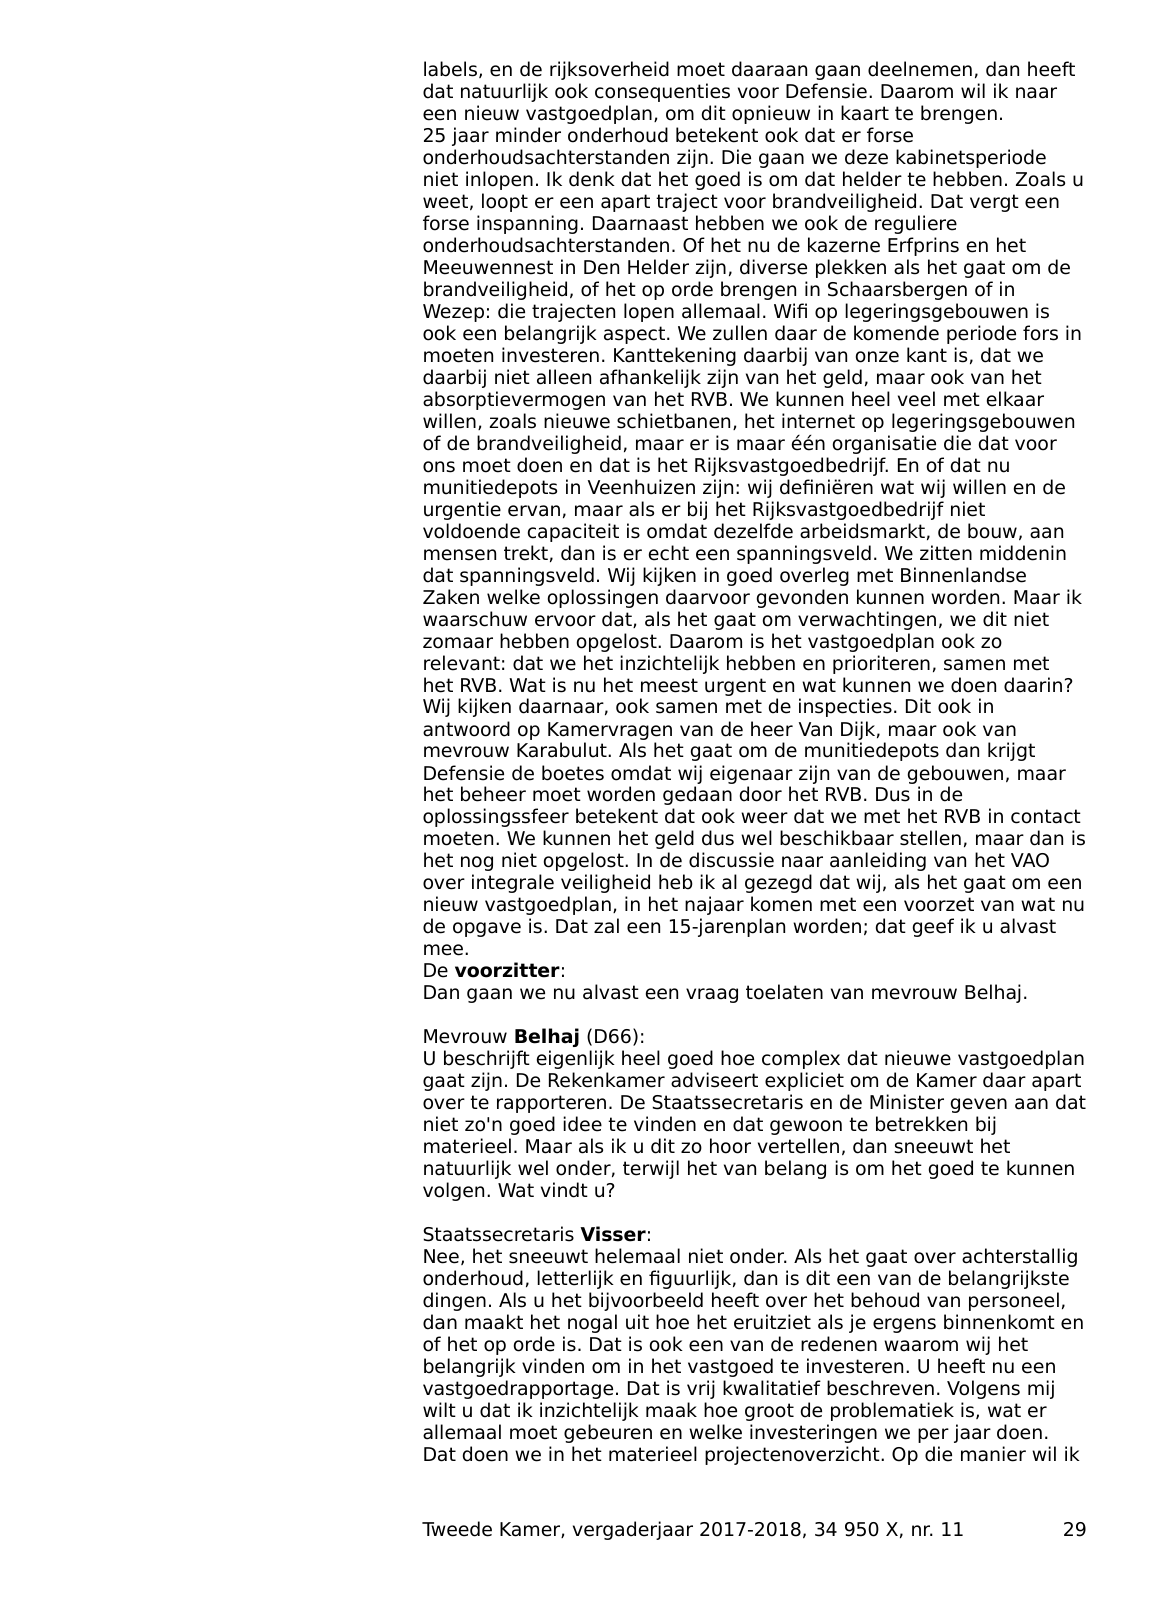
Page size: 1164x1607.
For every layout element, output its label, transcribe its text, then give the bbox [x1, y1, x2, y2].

text Dan gaan we nu alvast een vraag toelaten van mevrouw Belhaj. [422, 982, 1087, 1004]
text Nee, het sneeuwt helemaal niet onder. Als het gaat over achterstallig onderhoud, letterlijk en figuurlijk, dan is dit een van de belangrijkste dingen. Als u het bijvoorbeeld heeft over het behoud van personeel, dan maakt het nogal uit hoe het eruitziet als je ergens binnenkomt en of het op orde is. Dat is ook een van de redenen waarom wij het belangrijk vinden om in het vastgoed te investeren. U heeft nu een vastgoedrapportage. Dat is vrij kwalitatief beschreven. Volgens mij wilt u dat ik inzichtelijk maak hoe groot de problematiek is, wat er allemaal moet gebeuren en welke investeringen we per jaar doen. Dat doen we in het materieel projectenoverzicht. Op die manier wil ik [422, 1246, 1087, 1466]
text 25 jaar minder onderhoud betekent ook dat er forse onderhoudsachterstanden zijn. Die gaan we deze kabinetsperiode niet inlopen. Ik denk dat het goed is om dat helder te hebben. Zoals u weet, loopt er een apart traject voor brandveiligheid. Dat vergt een forse inspanning. Daarnaast hebben we ook de reguliere onderhoudsachterstanden. Of het nu de kazerne Erfprins en het Meeuwennest in Den Helder zijn, diverse plekken als het gaat om de brandveiligheid, of het op orde brengen in Schaarsbergen of in Wezep: die trajecten lopen allemaal. Wifi op legeringsgebouwen is ook een belangrijk aspect. We zullen daar de komende periode fors in moeten investeren. Kanttekening daarbij van onze kant is, dat we daarbij niet alleen afhankelijk zijn van het geld, maar ook van het absorptievermogen van het RVB. We kunnen heel veel met elkaar willen, zoals nieuwe schietbanen, het internet op legeringsgebouwen of de brandveiligheid, maar er is maar één organisatie die dat voor ons moet doen en dat is het Rijksvastgoedbedrijf. En of dat nu munitiedepots in Veenhuizen zijn: wij definiëren wat wij willen en de urgentie ervan, maar als er bij het Rijksvastgoedbedrijf niet voldoende capaciteit is omdat dezelfde arbeidsmarkt, de bouw, aan mensen trekt, dan is er echt een spanningsveld. We zitten middenin dat spanningsveld. Wij kijken in goed overleg met Binnenlandse Zaken welke oplossingen daarvoor gevonden kunnen worden. Maar ik waarschuw ervoor dat, als het gaat om verwachtingen, we dit niet zomaar hebben opgelost. Daarom is het vastgoedplan ook zo relevant: dat we het inzichtelijk hebben en prioriteren, samen met het RVB. Wat is nu het meest urgent en wat kunnen we doen daarin? Wij kijken daarnaar, ook samen met de inspecties. Dit ook in antwoord op Kamervragen van de heer Van Dijk, maar ook van mevrouw Karabulut. Als het gaat om de munitiedepots dan krijgt Defensie de boetes omdat wij eigenaar zijn van de gebouwen, maar het beheer moet worden gedaan door het RVB. Dus in de oplossingssfeer betekent dat ook weer dat we met het RVB in contact moeten. We kunnen het geld dus wel beschikbaar stellen, maar dan is het nog niet opgelost. In de discussie naar aanleiding van het VAO over integrale veiligheid heb ik al gezegd dat wij, als het gaat om een nieuw vastgoedplan, in het najaar komen met een voorzet van wat nu de opgave is. Dat zal een 15-jarenplan worden; dat geef ik u alvast mee. [422, 125, 1087, 960]
text De voorzitter: [422, 960, 1087, 982]
text Staatssecretaris Visser: [422, 1224, 1087, 1246]
text Mevrouw Belhaj (D66): [422, 1026, 1087, 1048]
text labels, en de rijksoverheid moet daaraan gaan deelnemen, dan heeft dat natuurlijk ook consequenties voor Defensie. Daarom wil ik naar een nieuw vastgoedplan, om dit opnieuw in kaart te brengen. [422, 59, 1087, 125]
text U beschrijft eigenlijk heel goed hoe complex dat nieuwe vastgoedplan gaat zijn. De Rekenkamer adviseert expliciet om de Kamer daar apart over te rapporteren. De Staatssecretaris en de Minister geven aan dat niet zo'n goed idee te vinden en dat gewoon te betrekken bij materieel. Maar als ik u dit zo hoor vertellen, dan sneeuwt het natuurlijk wel onder, terwijl het van belang is om het goed te kunnen volgen. Wat vindt u? [422, 1048, 1087, 1202]
